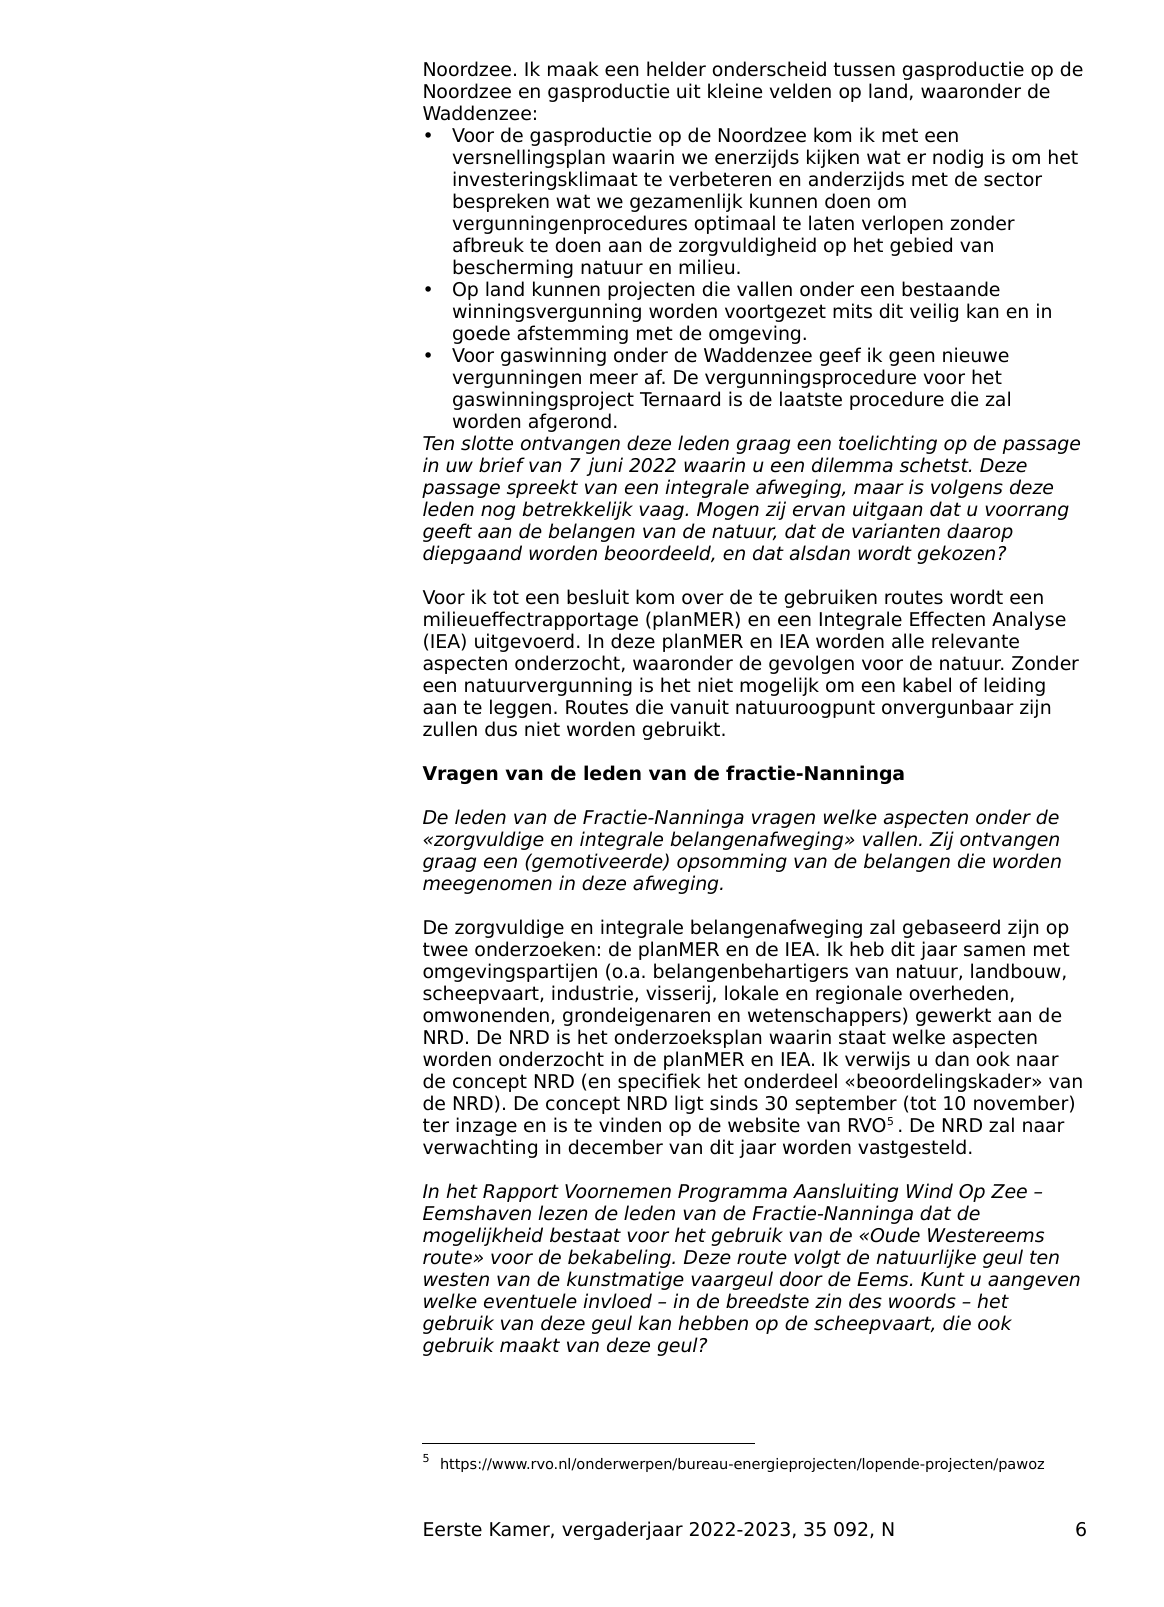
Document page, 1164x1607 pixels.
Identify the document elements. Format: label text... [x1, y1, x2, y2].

text Ten slotte ontvangen deze leden graag een toelichting op de passage in uw brief van 7 juni 2022 waarin u een dilemma schetst. Deze passage spreekt van een integrale afweging, maar is volgens deze leden nog betrekkelijk vaag. Mogen zij ervan uitgaan dat u voorrang geeft aan de belangen van de natuur, dat de varianten daarop diepgaand worden beoordeeld, en dat alsdan wordt gekozen? [422, 433, 1087, 564]
text • Voor de gasproductie op de Noordzee kom ik met een versnellingsplan waarin we enerzijds kijken wat er nodig is om het investeringsklimaat te verbeteren en anderzijds met de sector bespreken wat we gezamenlijk kunnen doen om vergunningenprocedures optimaal te laten verlopen zonder afbreuk te doen aan de zorgvuldigheid op het gebied van bescherming natuur en milieu. [422, 125, 1087, 279]
text https://www.rvo.nl/onderwerpen/bureau-energieprojecten/lopende-projecten/pawoz [422, 1452, 1087, 1474]
text • Voor gaswinning onder de Waddenzee geef ik geen nieuwe vergunningen meer af. De vergunningsprocedure voor het gaswinningsproject Ternaard is de laatste procedure die zal worden afgerond. [422, 345, 1087, 433]
text De zorgvuldige en integrale belangenafweging zal gebaseerd zijn op twee onderzoeken: de planMER en de IEA. Ik heb dit jaar samen met omgevingspartijen (o.a. belangenbehartigers van natuur, landbouw, scheepvaart, industrie, visserij, lokale en regionale overheden, omwonenden, grondeigenaren en wetenschappers) gewerkt aan de NRD. De NRD is het onderzoeksplan waarin staat welke aspecten worden onderzocht in de planMER en IEA. Ik verwijs u dan ook naar de concept NRD (en specifiek het onderdeel «beoordelingskader» van de NRD). De concept NRD ligt sinds 30 september (tot 10 november) ter inzage en is te vinden op de website van RVO. De NRD zal naar verwachting in december van dit jaar worden vastgesteld. [422, 917, 1087, 1159]
text De leden van de Fractie-Nanninga vragen welke aspecten onder de «zorgvuldige en integrale belangenafweging» vallen. Zij ontvangen graag een (gemotiveerde) opsomming van de belangen die worden meegenomen in deze afweging. [422, 807, 1087, 895]
text In het Rapport Voornemen Programma Aansluiting Wind Op Zee – Eemshaven lezen de leden van de Fractie-Nanninga dat de mogelijkheid bestaat voor het gebruik van de «Oude Westereems route» voor de bekabeling. Deze route volgt de natuurlijke geul ten westen van de kunstmatige vaargeul door de Eems. Kunt u aangeven welke eventuele invloed – in de breedste zin des woords – het gebruik van deze geul kan hebben op de scheepvaart, die ook gebruik maakt van deze geul? [422, 1181, 1087, 1357]
text Voor ik tot een besluit kom over de te gebruiken routes wordt een milieueffectrapportage (planMER) en een Integrale Effecten Analyse (IEA) uitgevoerd. In deze planMER en IEA worden alle relevante aspecten onderzocht, waaronder de gevolgen voor de natuur. Zonder een natuurvergunning is het niet mogelijk om een kabel of leiding aan te leggen. Routes die vanuit natuuroogpunt onvergunbaar zijn zullen dus niet worden gebruikt. [422, 587, 1087, 741]
text • Op land kunnen projecten die vallen onder een bestaande winningsvergunning worden voortgezet mits dit veilig kan en in goede afstemming met de omgeving. [422, 279, 1087, 345]
subtitle Vragen van de leden van de fractie-Nanninga [422, 763, 1087, 785]
text Noordzee. Ik maak een helder onderscheid tussen gasproductie op de Noordzee en gasproductie uit kleine velden op land, waaronder de Waddenzee: [422, 59, 1087, 125]
